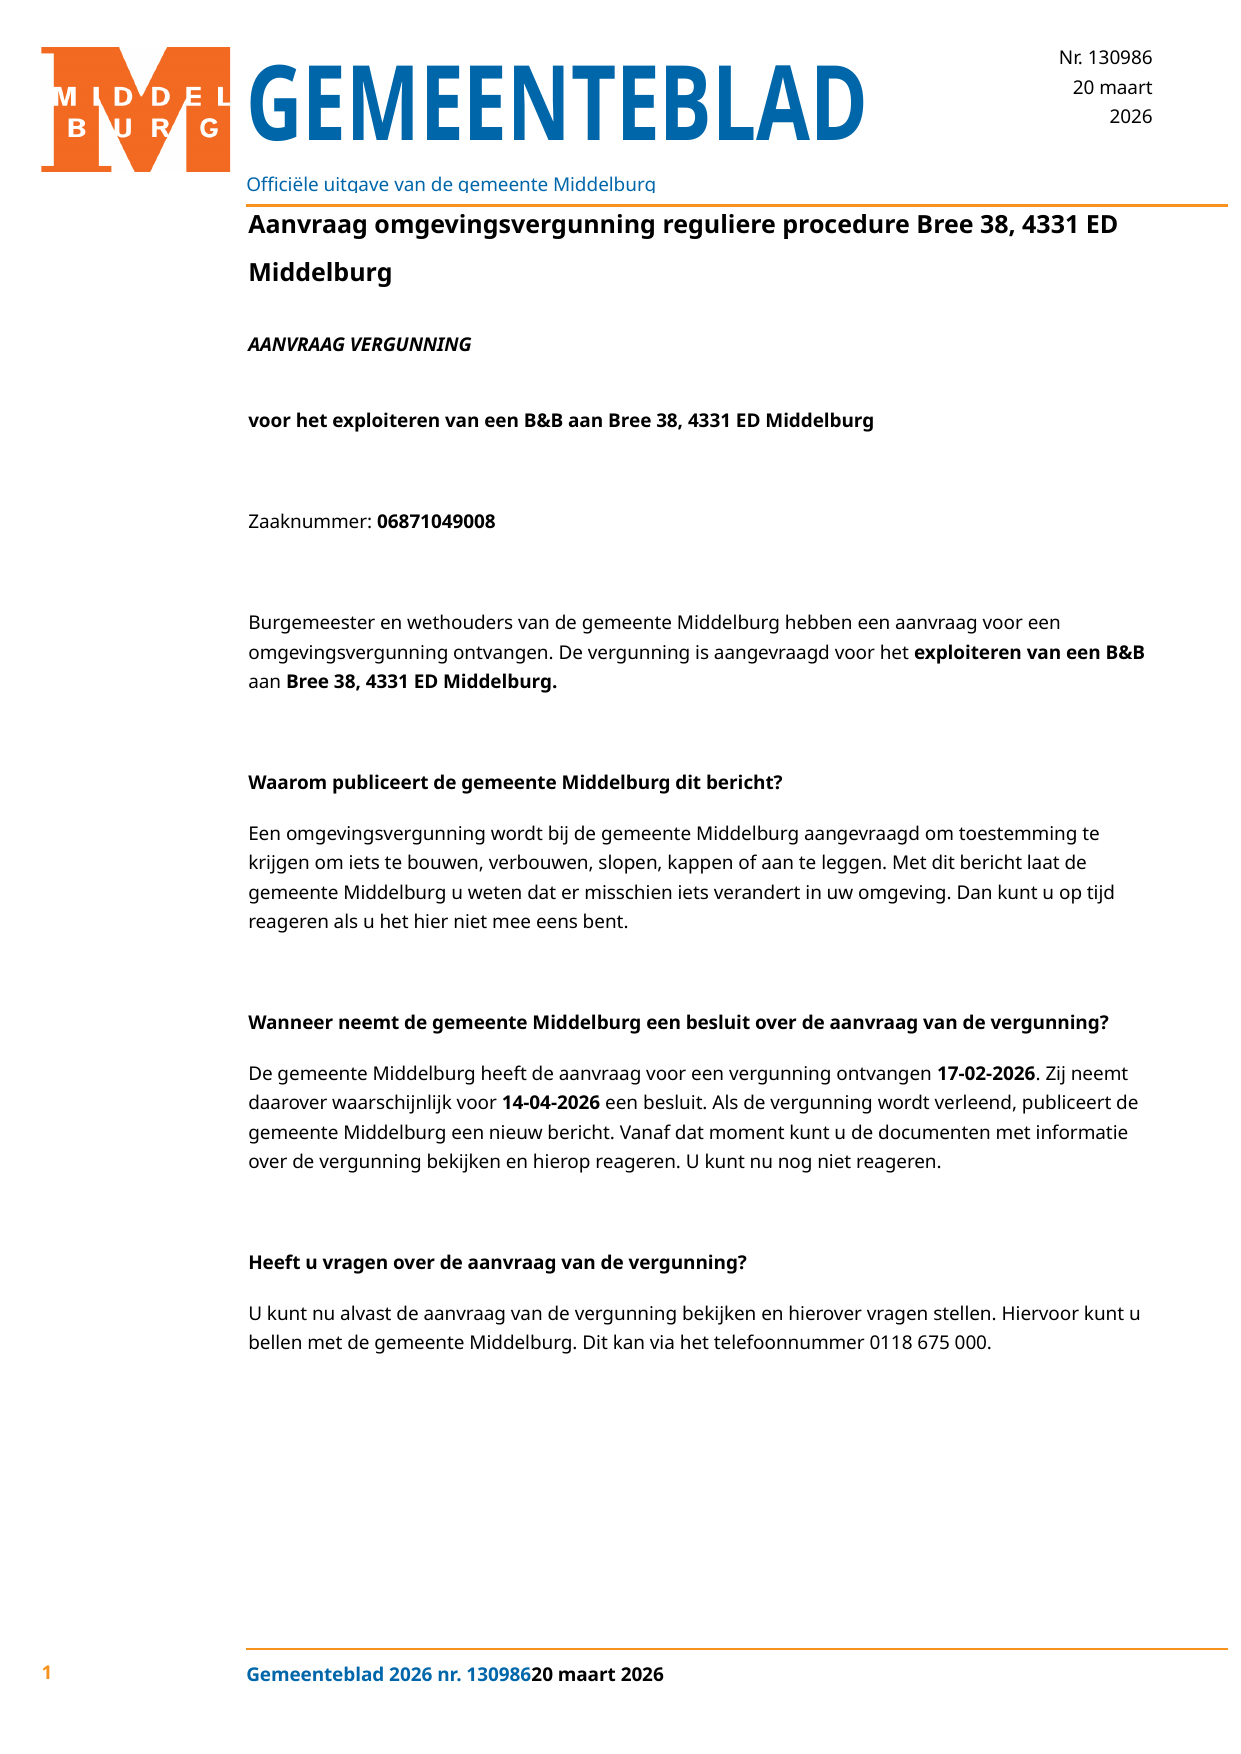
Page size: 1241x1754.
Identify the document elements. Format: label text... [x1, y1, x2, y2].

picture [41, 47, 231, 172]
text Aanvraag omgevingsvergunning reguliere procedure Bree 38, 4331 ED Middelburg [248, 207, 1152, 288]
text Heeft u vragen over de aanvraag van de vergunning? [248, 1249, 1152, 1275]
text Een omgevingsvergunning wordt bij de gemeente Middelburg aangevraagd om toestemming te krijgen om iets te bouwen, verbouwen, slopen, kappen of aan te leggen. Met dit bericht laat de gemeente Middelburg u weten dat er misschien iets verandert in uw omgeving. Dan kunt u op tijd reageren als u het hier niet mee eens bent. [248, 820, 1152, 934]
text U kunt nu alvast de aanvraag van de vergunning bekijken en hierover vragen stellen. Hiervoor kunt u bellen met de gemeente Middelburg. Dit kan via het telefoonnummer 0118 675 000. [248, 1300, 1152, 1355]
text Burgemeester en wethouders van de gemeente Middelburg hebben een aanvraag voor een omgevingsvergunning ontvangen. De vergunning is aangevraagd voor het exploiteren van een B&B aan Bree 38, 4331 ED Middelburg. [248, 609, 1152, 694]
text Waarom publiceert de gemeente Middelburg dit bericht? [248, 769, 1152, 795]
text Wanneer neemt de gemeente Middelburg een besluit over de aanvraag van de vergunning? [248, 1009, 1152, 1035]
text De gemeente Middelburg heeft de aanvraag voor een vergunning ontvangen 17-02-2026. Zij neemt daarover waarschijnlijk voor 14-04-2026 een besluit. Als de vergunning wordt verleend, publiceert de gemeente Middelburg een nieuw bericht. Vanaf dat moment kunt u de documenten met informatie over de vergunning bekijken en hierop reageren. U kunt nu nog niet reageren. [248, 1060, 1152, 1174]
text Zaaknummer: 06871049008 [248, 508, 1152, 534]
text voor het exploiteren van een B&B aan Bree 38, 4331 ED Middelburg [248, 408, 1152, 433]
text AANVRAAG VERGUNNING [248, 331, 1152, 357]
